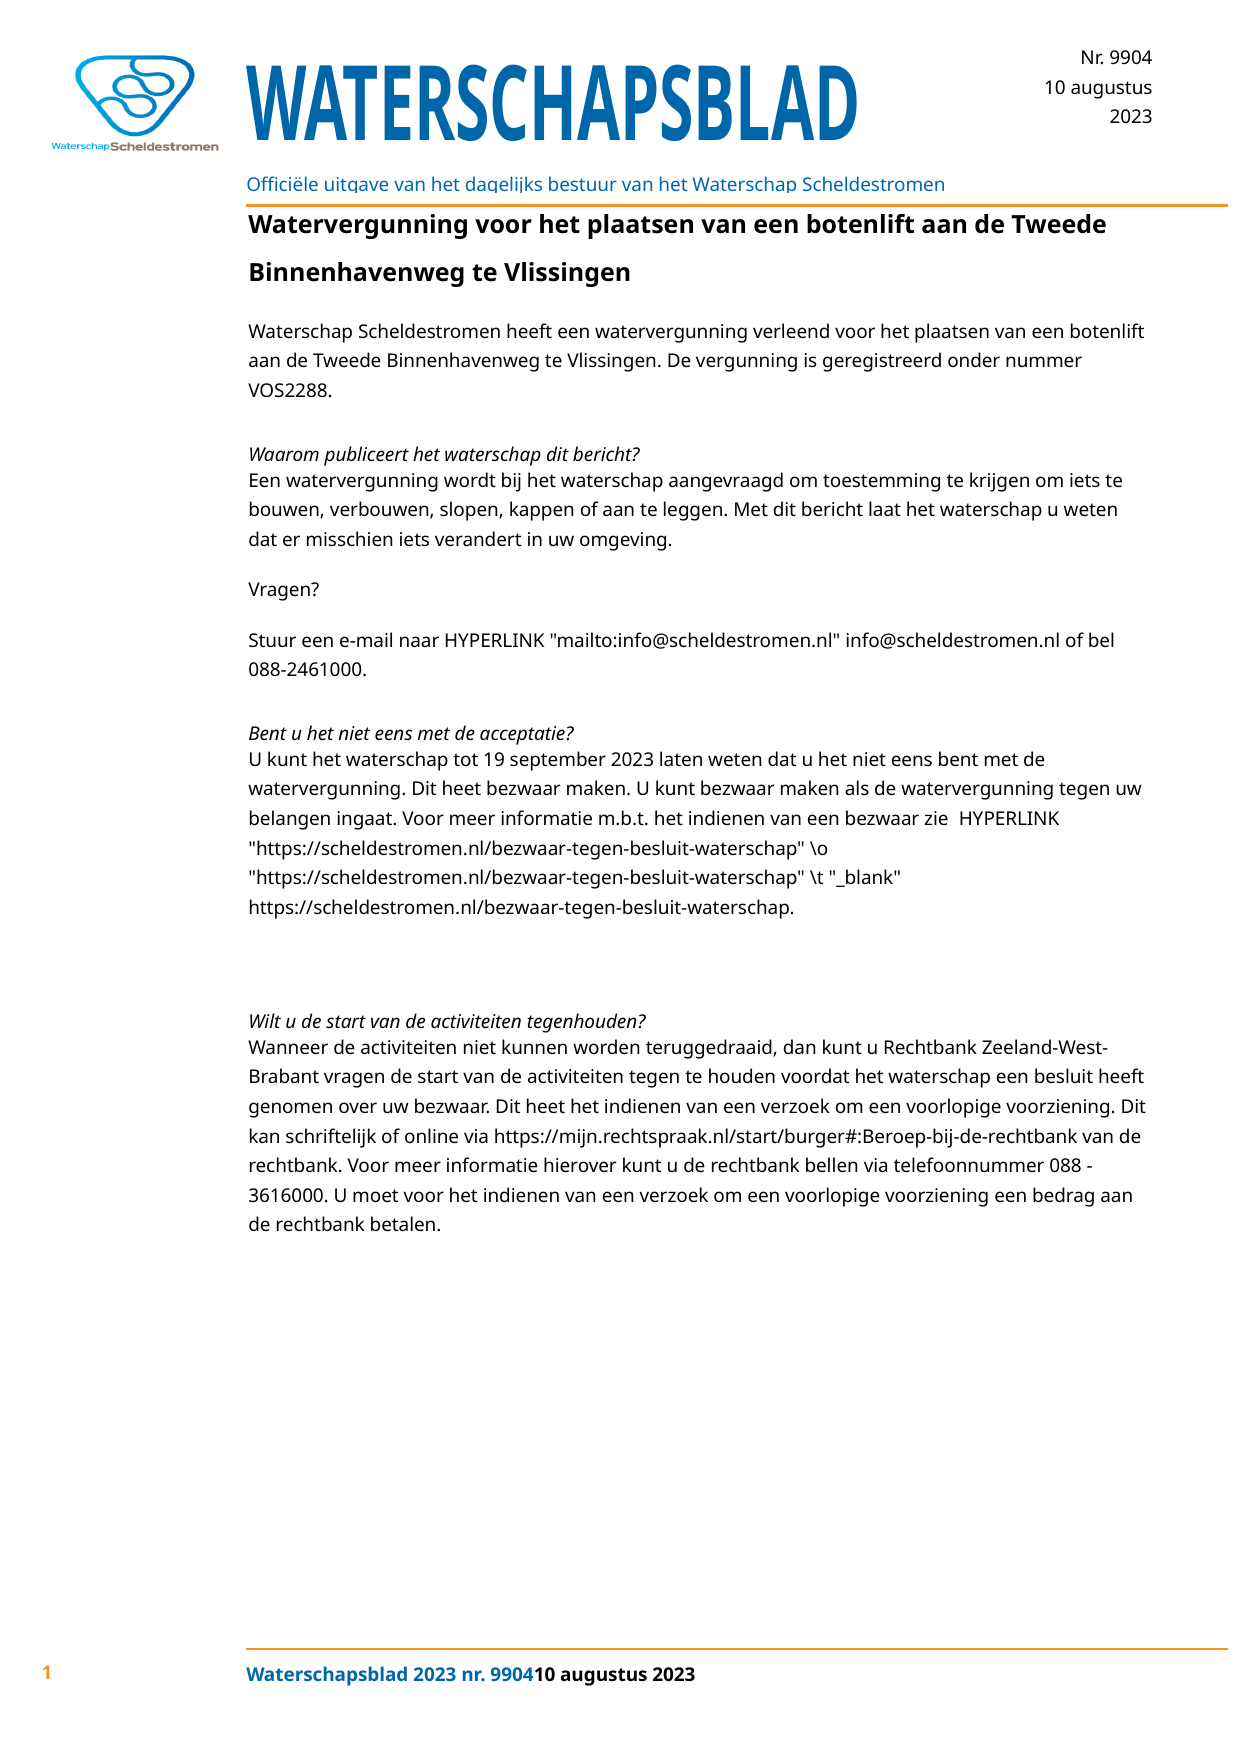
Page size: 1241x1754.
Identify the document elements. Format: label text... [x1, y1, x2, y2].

text Watervergunning voor het plaatsen van een botenlift aan de Tweede Binnenhavenweg te Vlissingen [248, 207, 1152, 288]
text U kunt het waterschap tot 19 september 2023 laten weten dat u het niet eens bent met de watervergunning. Dit heet bezwaar maken. U kunt bezwaar maken als de watervergunning tegen uw belangen ingaat. Voor meer informatie m.b.t. het indienen van een bezwaar zie HYPERLINK "https://scheldestromen.nl/bezwaar-tegen-besluit-waterschap" \o "https://scheldestromen.nl/bezwaar-tegen-besluit-waterschap" \t "_blank" https://scheldestromen.nl/bezwaar-tegen-besluit-waterschap. [248, 746, 1152, 920]
text Vragen? [248, 576, 1152, 602]
text Stuur een e-mail naar HYPERLINK "mailto:info@scheldestromen.nl" info@scheldestromen.nl of bel 088-2461000. [248, 627, 1152, 682]
text Waterschap Scheldestromen heeft een watervergunning verleend voor het plaatsen van een botenlift aan de Tweede Binnenhavenweg te Vlissingen. De vergunning is geregistreerd onder nummer VOS2288. [248, 318, 1152, 403]
text Bent u het niet eens met de acceptatie? [248, 720, 1152, 746]
text Wanneer de activiteiten niet kunnen worden teruggedraaid, dan kunt u Rechtbank Zeeland-West-Brabant vragen de start van de activiteiten tegen te houden voordat het waterschap een besluit heeft genomen over uw bezwaar. Dit heet het indienen van een verzoek om een voorlopige voorziening. Dit kan schriftelijk of online via https://mijn.rechtspraak.nl/start/burger#:Beroep-bij-de-rechtbank van de rechtbank. Voor meer informatie hierover kunt u de rechtbank bellen via telefoonnummer 088 - 3616000. U moet voor het indienen van een verzoek om een voorlopige voorziening een bedrag aan de rechtbank betalen. [248, 1034, 1152, 1237]
text Een watervergunning wordt bij het waterschap aangevraagd om toestemming te krijgen om iets te bouwen, verbouwen, slopen, kappen of aan te leggen. Met dit bericht laat het waterschap u weten dat er misschien iets verandert in uw omgeving. [248, 467, 1152, 552]
text Wilt u de start van de activiteiten tegenhouden? [248, 1008, 1152, 1034]
picture [41, 47, 231, 172]
text Waarom publiceert het waterschap dit bericht? [248, 441, 1152, 467]
